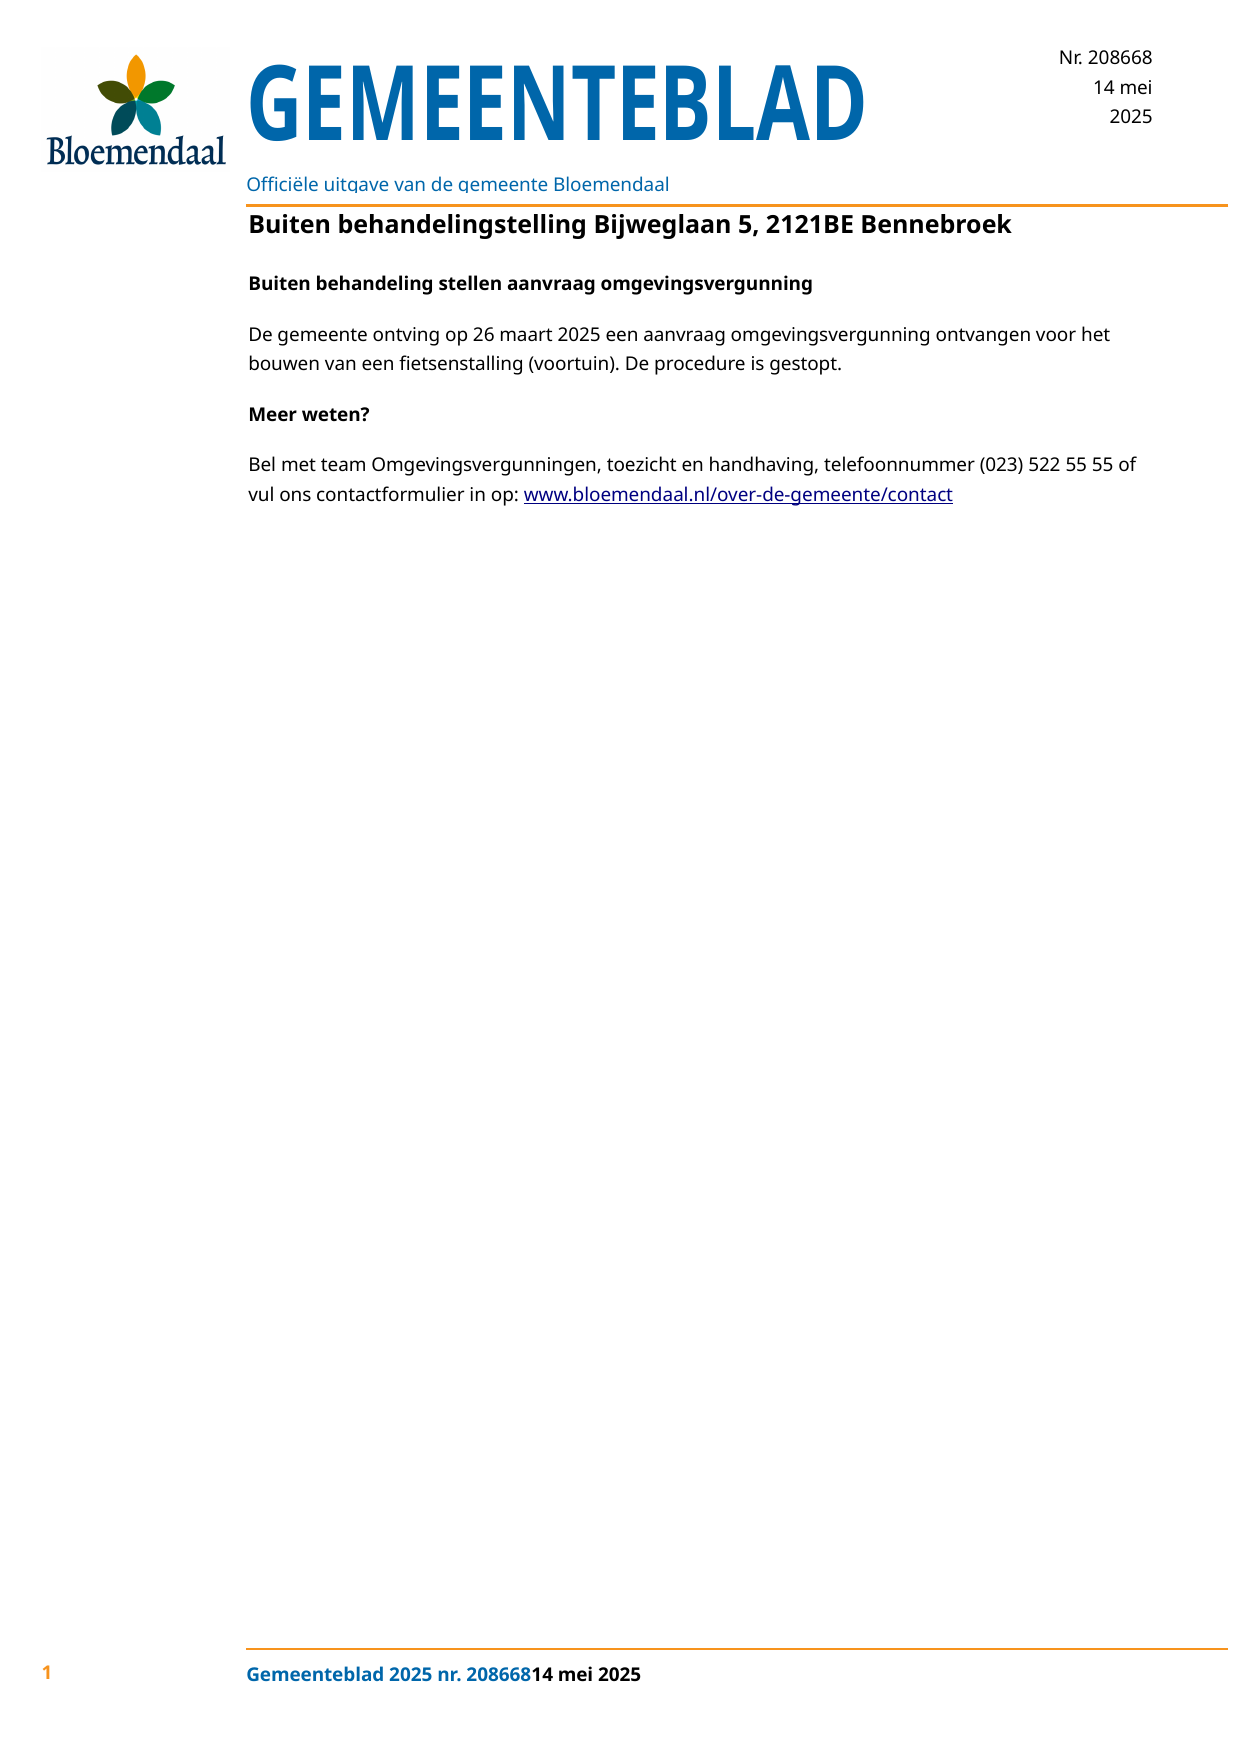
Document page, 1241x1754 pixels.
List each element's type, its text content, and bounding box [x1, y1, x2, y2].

text Buiten behandeling stellen aanvraag omgevingsvergunning [248, 270, 1152, 296]
text Bel met team Omgevingsvergunningen, toezicht en handhaving, telefoonnummer (023) 522 55 55 of vul ons contactformulier in op: www.bloemendaal.nl/over-de-gemeente/contact [248, 451, 1152, 506]
text Buiten behandelingstelling Bijweglaan 5, 2121BE Bennebroek [248, 207, 1152, 241]
text Meer weten? [248, 401, 1152, 426]
text De gemeente ontving op 26 maart 2025 een aanvraag omgevingsvergunning ontvangen voor het bouwen van een fietsenstalling (voortuin). De procedure is gestopt. [248, 321, 1152, 376]
picture [41, 47, 231, 172]
